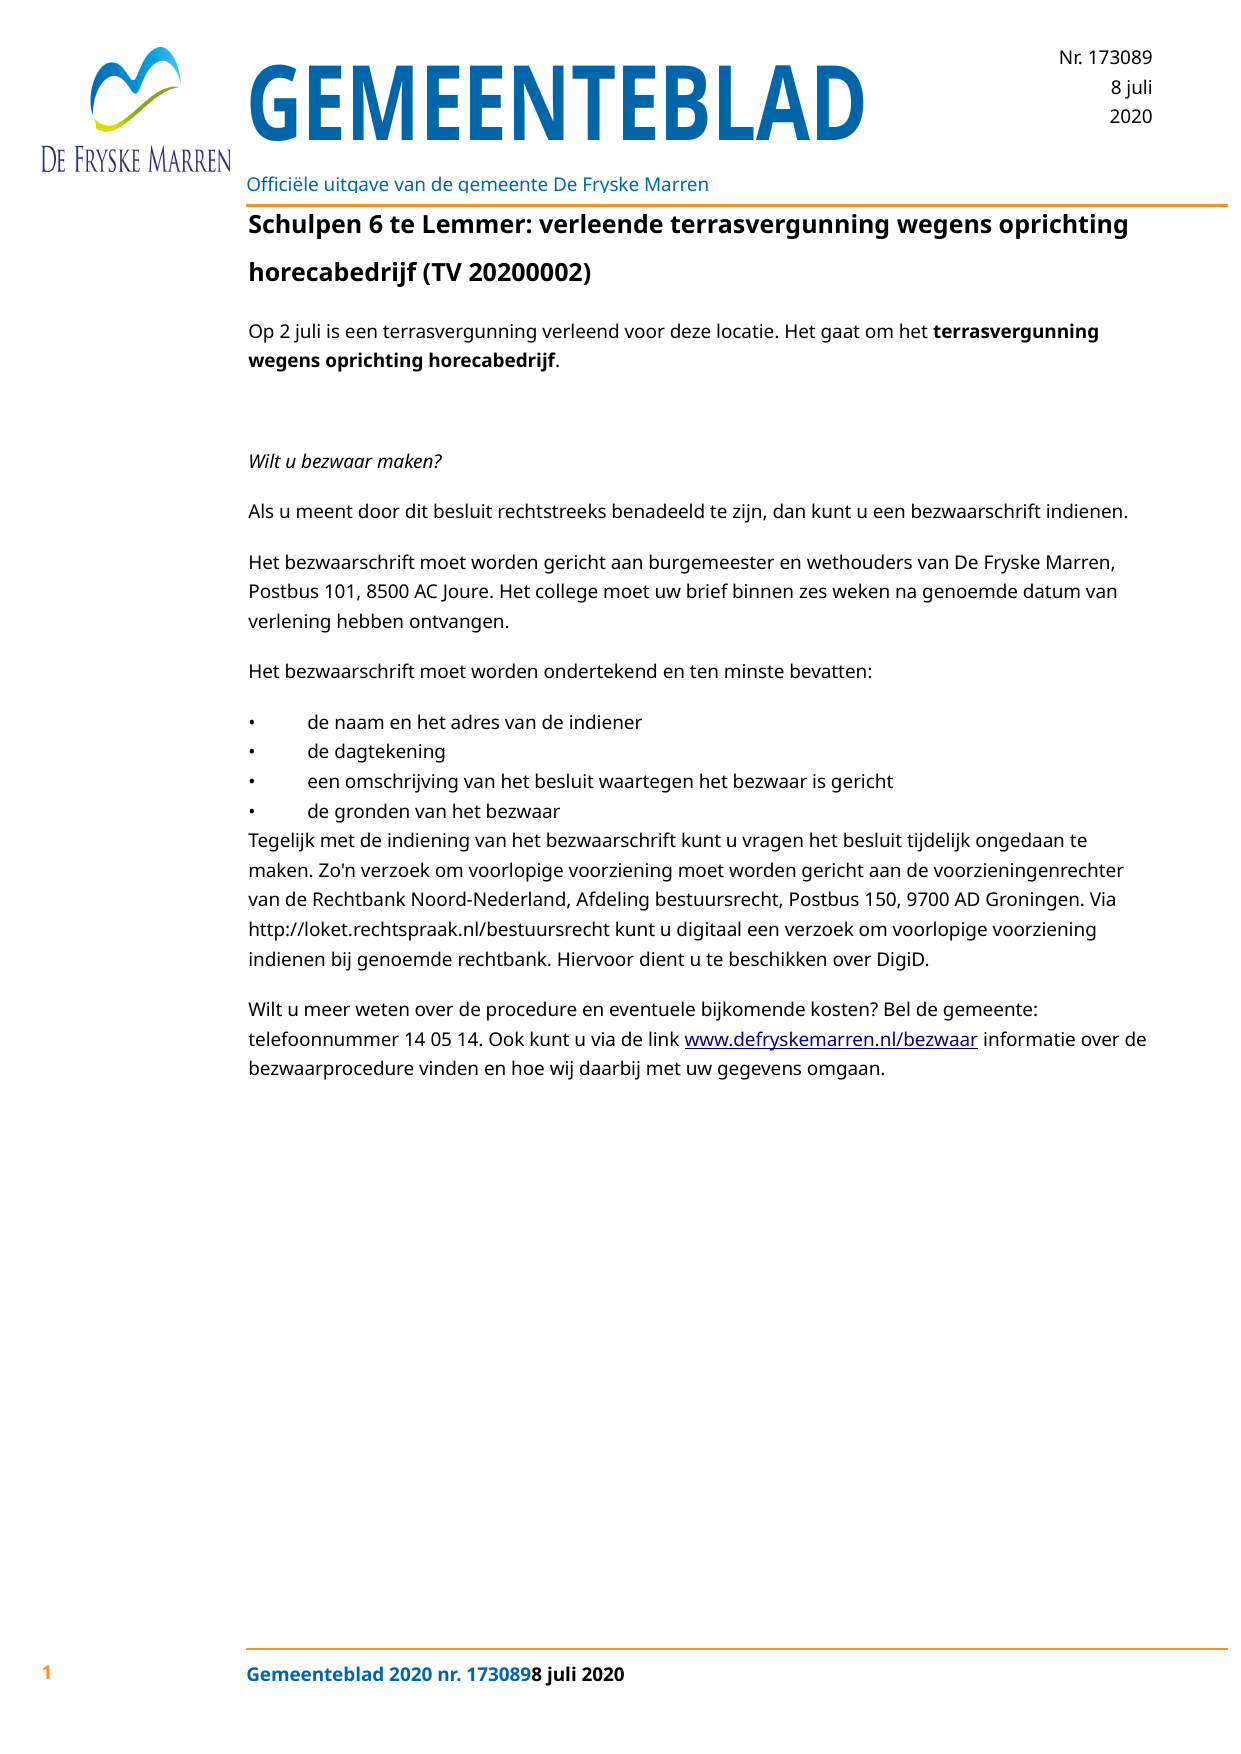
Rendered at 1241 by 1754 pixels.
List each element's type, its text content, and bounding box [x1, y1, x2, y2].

text Als u meent door dit besluit rechtstreeks benadeeld te zijn, dan kunt u een bezwaarschrift indienen. [248, 499, 1152, 524]
text Schulpen 6 te Lemmer: verleende terrasvergunning wegens oprichting horecabedrijf (TV 20200002) [248, 207, 1152, 288]
list de naam en het adres van de indiener [248, 709, 1152, 735]
list een omschrijving van het besluit waartegen het bezwaar is gericht [248, 768, 1152, 794]
list de gronden van het bezwaar [248, 798, 1152, 824]
text Wilt u meer weten over de procedure en eventuele bijkomende kosten? Bel de gemeente: telefoonnummer 14 05 14. Ook kunt u via de link www.defryskemarren.nl/bezwaar informatie over de bezwaarprocedure vinden en hoe wij daarbij met uw gegevens omgaan. [248, 996, 1152, 1081]
text Tegelijk met de indiening van het bezwaarschrift kunt u vragen het besluit tijdelijk ongedaan te maken. Zo'n verzoek om voorlopige voorziening moet worden gericht aan de voorzieningenrechter van de Rechtbank Noord-Nederland, Afdeling bestuursrecht, Postbus 150, 9700 AD Groningen. Via http://loket.rechtspraak.nl/bestuursrecht kunt u digitaal een verzoek om voorlopige voorziening indienen bij genoemde rechtbank. Hiervoor dient u te beschikken over DigiD. [248, 827, 1152, 972]
text Het bezwaarschrift moet worden gericht aan burgemeester en wethouders van De Fryske Marren, Postbus 101, 8500 AC Joure. Het college moet uw brief binnen zes weken na genoemde datum van verlening hebben ontvangen. [248, 549, 1152, 634]
text Op 2 juli is een terrasvergunning verleend voor deze locatie. Het gaat om het terrasvergunning wegens oprichting horecabedrijf. [248, 318, 1152, 373]
text Wilt u bezwaar maken? [248, 448, 1152, 474]
list de dagtekening [248, 739, 1152, 764]
text Het bezwaarschrift moet worden ondertekend en ten minste bevatten: [248, 659, 1152, 684]
picture [41, 47, 231, 172]
